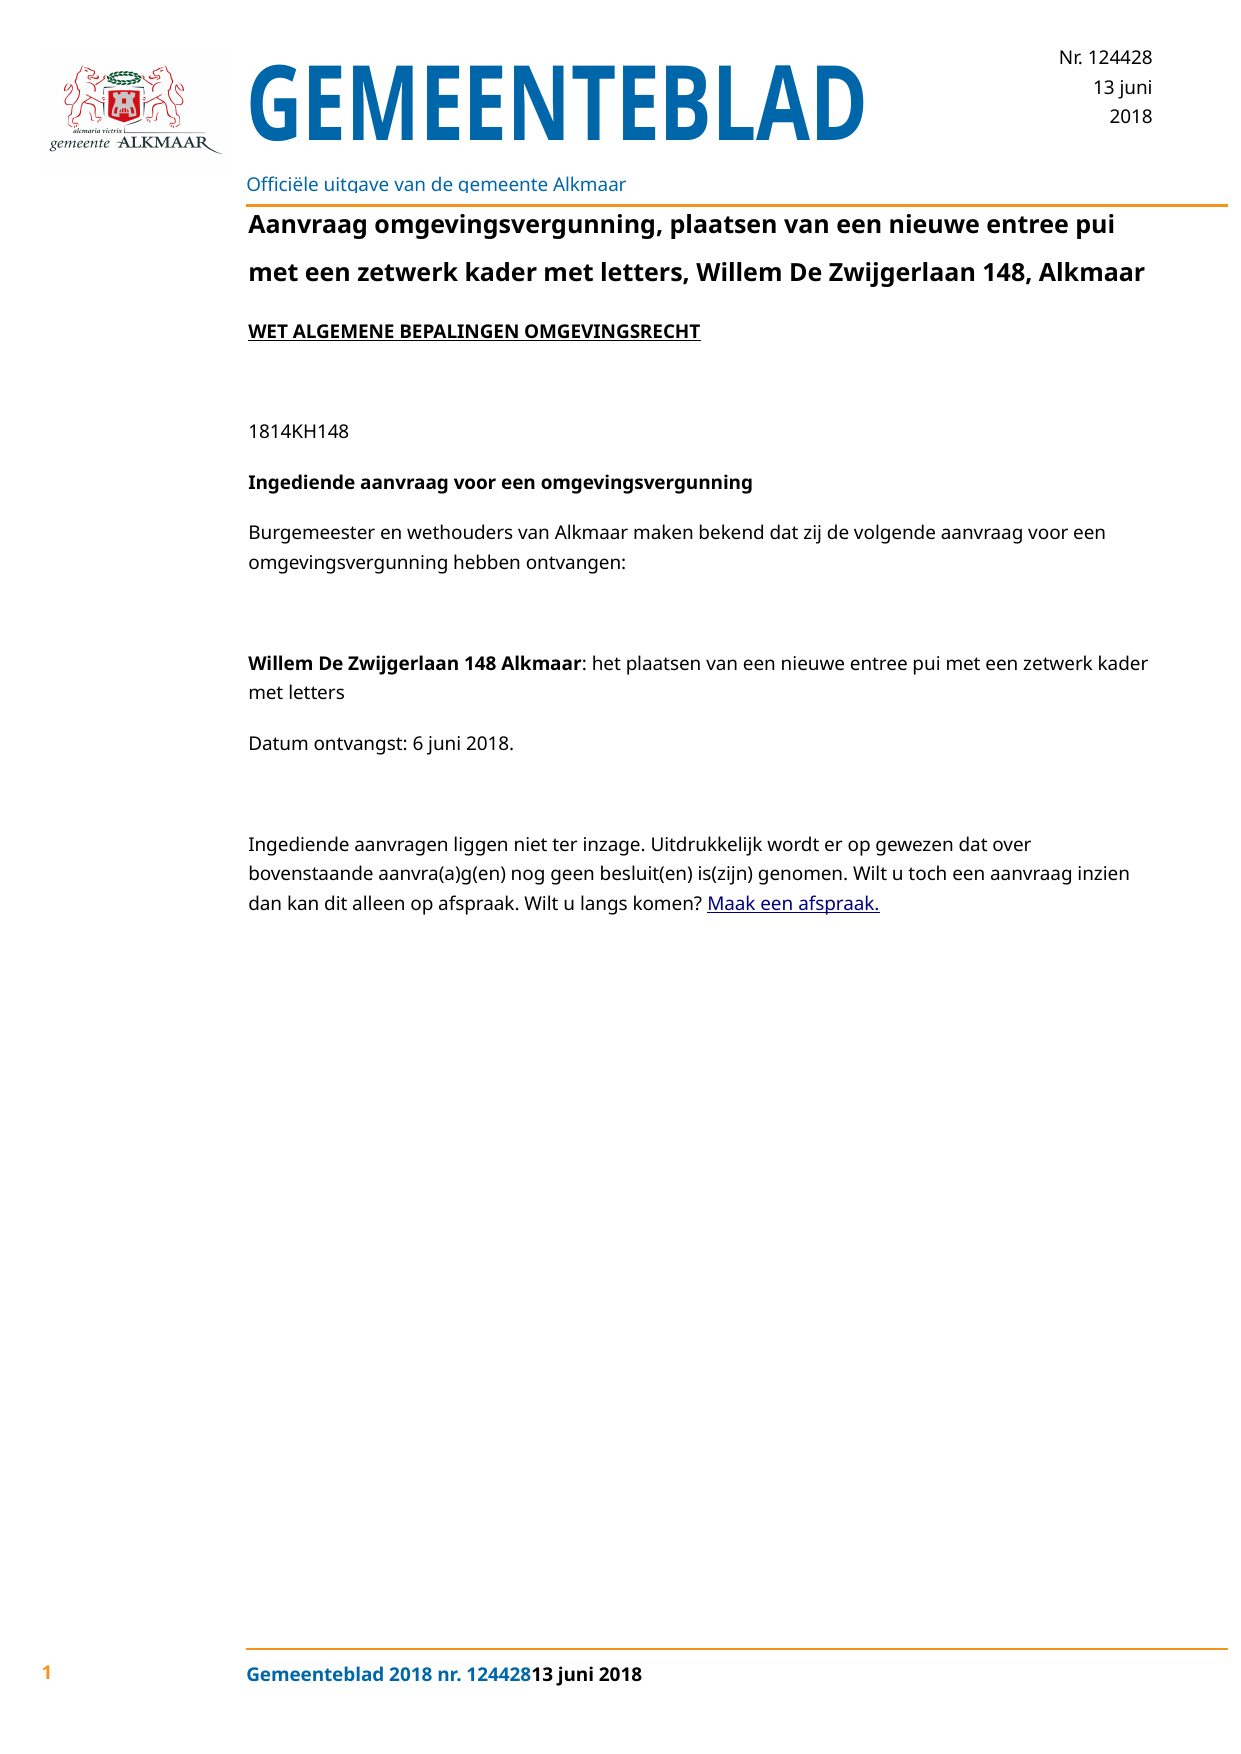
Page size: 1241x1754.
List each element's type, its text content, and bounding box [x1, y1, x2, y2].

text Aanvraag omgevingsvergunning, plaatsen van een nieuwe entree pui met een zetwerk kader met letters, Willem De Zwijgerlaan 148, Alkmaar [248, 207, 1152, 288]
text Willem De Zwijgerlaan 148 Alkmaar: het plaatsen van een nieuwe entree pui met een zetwerk kader met letters [248, 650, 1152, 705]
text Burgemeester en wethouders van Alkmaar maken bekend dat zij de volgende aanvraag voor een omgevingsvergunning hebben ontvangen: [248, 519, 1152, 575]
text Ingediende aanvragen liggen niet ter inzage. Uitdrukkelijk wordt er op gewezen dat over bovenstaande aanvra(a)g(en) nog geen besluit(en) is(zijn) genomen. Wilt u toch een aanvraag inzien dan kan dit alleen op afspraak. Wilt u langs komen? Maak een afspraak. [248, 831, 1152, 916]
picture [41, 47, 231, 172]
text Datum ontvangst: 6 juni 2018. [248, 730, 1152, 756]
text Ingediende aanvraag voor een omgevingsvergunning [248, 469, 1152, 495]
text WET ALGEMENE BEPALINGEN OMGEVINGSRECHT [248, 318, 1152, 344]
text 1814KH148 [248, 419, 1152, 444]
